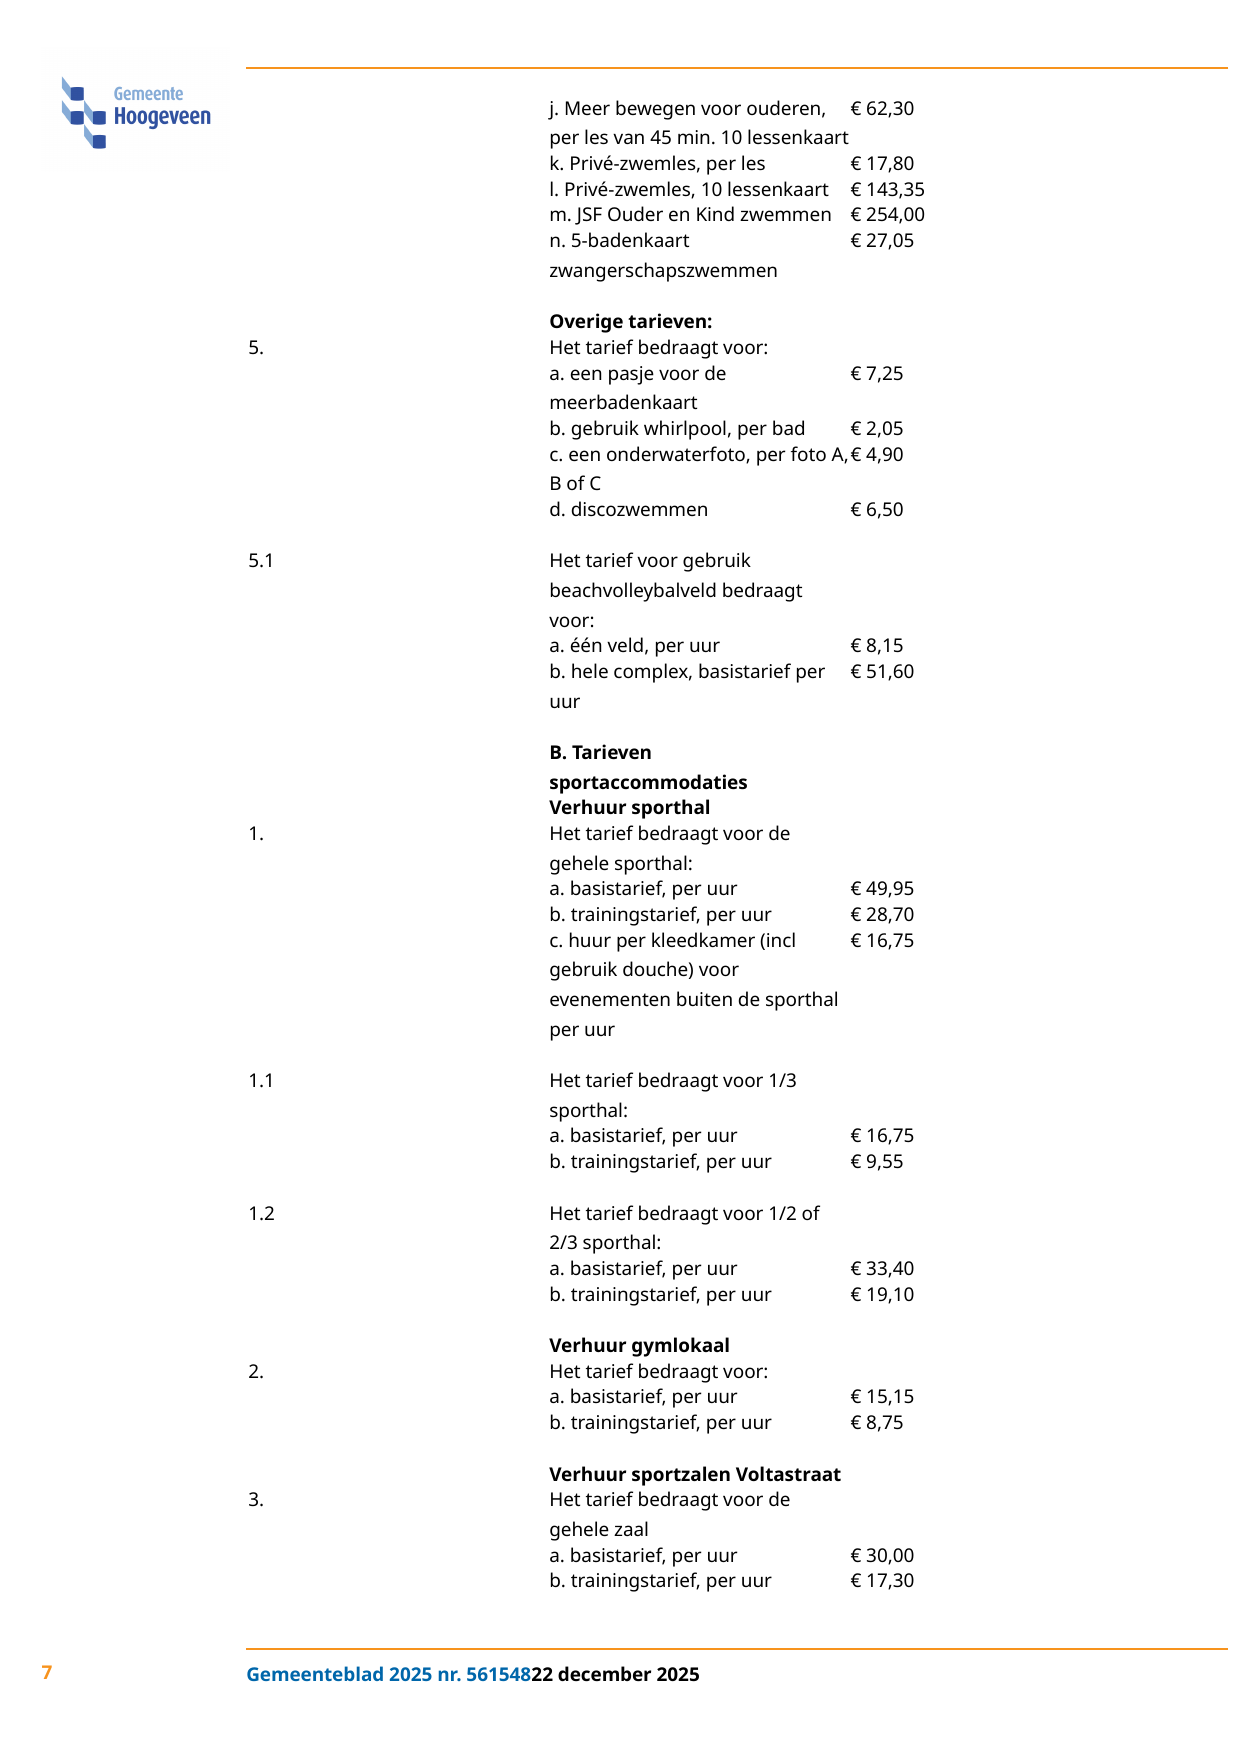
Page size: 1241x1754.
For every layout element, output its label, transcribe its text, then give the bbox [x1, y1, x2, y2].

table_cell [850, 1358, 1152, 1384]
table_cell [850, 1332, 1152, 1358]
table_cell [248, 1042, 549, 1067]
table_cell a. basistarief, per uur [549, 1542, 850, 1568]
table_cell [549, 1042, 850, 1067]
table_cell € 17,80 [850, 150, 1152, 176]
table_cell 5. [248, 334, 549, 360]
table_cell [248, 876, 549, 901]
table_cell [248, 1281, 549, 1307]
table_cell [248, 202, 549, 227]
table_cell € 8,15 [850, 633, 1152, 658]
table_cell [850, 739, 1152, 794]
table_cell [248, 1174, 549, 1200]
table_cell Het tarief voor gebruik beachvolleybalveld bedraagt voor: [549, 548, 850, 632]
table_cell [248, 739, 549, 794]
table_cell [850, 820, 1152, 876]
table_cell [850, 308, 1152, 334]
table_cell [248, 1410, 549, 1435]
table_cell € 16,75 [850, 1123, 1152, 1148]
table_cell Het tarief bedraagt voor 1/3 sporthal: [549, 1067, 850, 1123]
table_cell [850, 1307, 1152, 1332]
table_cell b. trainingstarief, per uur [549, 1148, 850, 1174]
table_cell b. hele complex, basistarief per uur [549, 658, 850, 713]
table_cell [248, 227, 549, 283]
table_cell 1.1 [248, 1067, 549, 1123]
table_cell b. trainingstarief, per uur [549, 1568, 850, 1593]
table_cell a. één veld, per uur [549, 633, 850, 658]
table_cell [248, 150, 549, 176]
table_cell € 8,75 [850, 1410, 1152, 1435]
table_cell Verhuur sporthal [549, 795, 850, 820]
table_cell b. trainingstarief, per uur [549, 901, 850, 927]
table_cell € 7,25 [850, 360, 1152, 415]
table_cell € 143,35 [850, 176, 1152, 202]
table_cell [248, 95, 549, 150]
table_cell [850, 548, 1152, 632]
table_cell [248, 901, 549, 927]
table_cell [850, 1461, 1152, 1487]
table_cell [850, 522, 1152, 548]
table_cell € 9,55 [850, 1148, 1152, 1174]
table_cell € 2,05 [850, 415, 1152, 441]
table_cell a. basistarief, per uur [549, 1123, 850, 1148]
table_cell [248, 927, 549, 1042]
table_cell c. huur per kleedkamer (incl gebruik douche) voor evenementen buiten de sporthal per uur [549, 927, 850, 1042]
table_cell b. trainingstarief, per uur [549, 1281, 850, 1307]
table_cell [850, 334, 1152, 360]
table_cell [248, 1435, 549, 1461]
table_cell € 30,00 [850, 1542, 1152, 1568]
table_cell € 49,95 [850, 876, 1152, 901]
table_cell [248, 795, 549, 820]
table_cell d. discozwemmen [549, 496, 850, 522]
table_cell [248, 658, 549, 713]
table_cell € 33,40 [850, 1255, 1152, 1281]
table_cell [248, 360, 549, 415]
table_cell [549, 1174, 850, 1200]
picture [41, 47, 231, 172]
table_cell [850, 1435, 1152, 1461]
table_cell c. een onderwaterfoto, per foto A, B of C [549, 441, 850, 496]
table_cell Het tarief bedraagt voor de gehele sporthal: [549, 820, 850, 876]
table_cell € 254,00 [850, 202, 1152, 227]
table_cell [850, 1174, 1152, 1200]
table_cell Verhuur gymlokaal [549, 1332, 850, 1358]
table_cell b. trainingstarief, per uur [549, 1410, 850, 1435]
table_cell [850, 795, 1152, 820]
table_cell € 4,90 [850, 441, 1152, 496]
table_cell [549, 522, 850, 548]
table_cell [549, 714, 850, 739]
table_cell [248, 441, 549, 496]
table_cell 2. [248, 1358, 549, 1384]
table_cell [248, 1123, 549, 1148]
table_cell [248, 1384, 549, 1409]
table_cell [248, 496, 549, 522]
table_cell [549, 1435, 850, 1461]
table_cell Overige tarieven: [549, 308, 850, 334]
table_cell [248, 1332, 549, 1358]
table_cell Verhuur sportzalen Voltastraat [549, 1461, 850, 1487]
table_cell [850, 1200, 1152, 1255]
table_cell a. basistarief, per uur [549, 1255, 850, 1281]
table_cell € 51,60 [850, 658, 1152, 713]
table_cell € 62,30 [850, 95, 1152, 150]
table_cell [248, 1307, 549, 1332]
table_cell [248, 522, 549, 548]
table_cell € 15,15 [850, 1384, 1152, 1409]
table_cell € 6,50 [850, 496, 1152, 522]
table_cell € 28,70 [850, 901, 1152, 927]
table_cell [850, 283, 1152, 308]
table_cell Het tarief bedraagt voor: [549, 334, 850, 360]
table_cell [248, 308, 549, 334]
table_cell m. JSF Ouder en Kind zwemmen [549, 202, 850, 227]
table_cell [850, 1067, 1152, 1123]
table_cell [248, 283, 549, 308]
table_cell [248, 1255, 549, 1281]
table_cell a. een pasje voor de meerbadenkaart [549, 360, 850, 415]
table_cell [248, 633, 549, 658]
table_cell [248, 415, 549, 441]
table_cell 5.1 [248, 548, 549, 632]
table_cell Het tarief bedraagt voor 1/2 of 2/3 sporthal: [549, 1200, 850, 1255]
table_cell B. Tarieven sportaccommodaties [549, 739, 850, 794]
table_cell [248, 1542, 549, 1568]
table_cell € 19,10 [850, 1281, 1152, 1307]
table_cell [248, 176, 549, 202]
table_cell 3. [248, 1487, 549, 1542]
table_cell b. gebruik whirlpool, per bad [549, 415, 850, 441]
table_cell n. 5-badenkaart zwangerschapszwemmen [549, 227, 850, 283]
table_cell [248, 1461, 549, 1487]
table_cell l. Privé-zwemles, 10 lessenkaart [549, 176, 850, 202]
table_cell Het tarief bedraagt voor de gehele zaal [549, 1487, 850, 1542]
table_cell Het tarief bedraagt voor: [549, 1358, 850, 1384]
table_cell € 17,30 [850, 1568, 1152, 1593]
table_cell k. Privé-zwemles, per les [549, 150, 850, 176]
table_cell [549, 283, 850, 308]
table_cell a. basistarief, per uur [549, 876, 850, 901]
table_cell € 16,75 [850, 927, 1152, 1042]
table_cell 1.2 [248, 1200, 549, 1255]
table_cell [850, 714, 1152, 739]
table_cell 1. [248, 820, 549, 876]
table_cell [248, 1148, 549, 1174]
table_cell [248, 714, 549, 739]
table_cell [248, 1568, 549, 1593]
table_cell [549, 1307, 850, 1332]
table_cell [850, 1487, 1152, 1542]
table_cell a. basistarief, per uur [549, 1384, 850, 1409]
table_cell j. Meer bewegen voor ouderen, per les van 45 min. 10 lessenkaart [549, 95, 850, 150]
table_cell € 27,05 [850, 227, 1152, 283]
table_cell [850, 1042, 1152, 1067]
